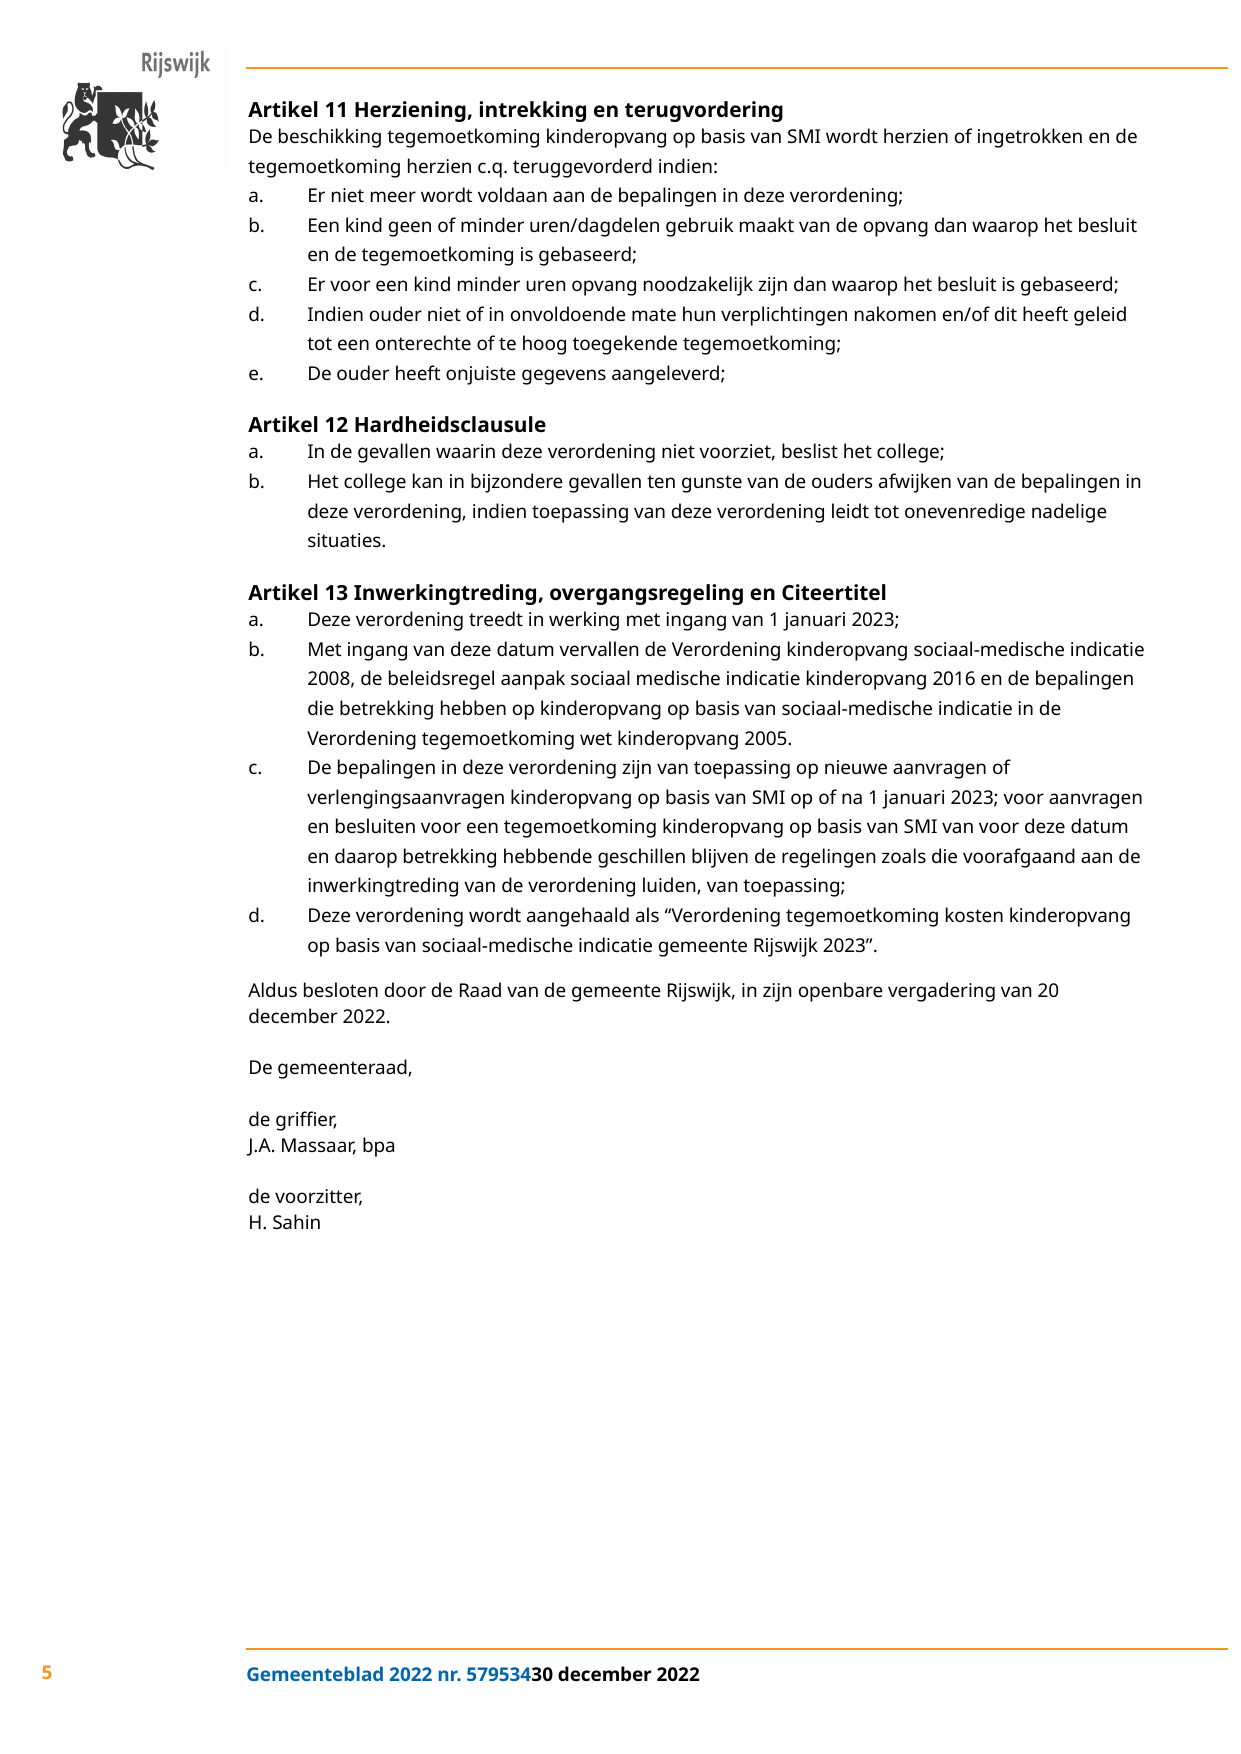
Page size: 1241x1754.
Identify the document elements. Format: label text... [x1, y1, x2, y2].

list Met ingang van deze datum vervallen de Verordening kinderopvang sociaal-medische indicatie 2008, de beleidsregel aanpak sociaal medische indicatie kinderopvang 2016 en de bepalingen die betrekking hebben op kinderopvang op basis van sociaal-medische indicatie in de Verordening tegemoetkoming wet kinderopvang 2005. [248, 636, 1152, 750]
list De bepalingen in deze verordening zijn van toepassing op nieuwe aanvragen of verlengingsaanvragen kinderopvang op basis van SMI op of na 1 januari 2023; voor aanvragen en besluiten voor een tegemoetkoming kinderopvang op basis van SMI van voor deze datum en daarop betrekking hebbende geschillen blijven de regelingen zoals die voorafgaand aan de inwerkingtreding van de verordening luiden, van toepassing; [248, 754, 1152, 898]
text de voorzitter, [248, 1183, 1152, 1209]
list Indien ouder niet of in onvoldoende mate hun verplichtingen nakomen en/of dit heeft geleid tot een onterechte of te hoog toegekende tegemoetkoming; [248, 301, 1152, 356]
text Artikel 11 Herziening, intrekking en terugvordering [248, 95, 1152, 123]
text Artikel 12 Hardheidsclausule [248, 410, 1152, 439]
list Deze verordening treedt in werking met ingang van 1 januari 2023; [248, 606, 1152, 632]
list De ouder heeft onjuiste gegevens aangeleverd; [248, 360, 1152, 386]
text J.A. Massaar, bpa [248, 1132, 1152, 1157]
list Een kind geen of minder uren/dagdelen gebruik maakt van de opvang dan waarop het besluit en de tegemoetkoming is gebaseerd; [248, 212, 1152, 267]
text de griffier, [248, 1106, 1152, 1132]
list In de gevallen waarin deze verordening niet voorziet, beslist het college; [248, 439, 1152, 464]
text De beschikking tegemoetkoming kinderopvang op basis van SMI wordt herzien of ingetrokken en de tegemoetkoming herzien c.q. teruggevorderd indien: [248, 123, 1152, 178]
text Aldus besloten door de Raad van de gemeente Rijswijk, in zijn openbare vergadering van 20 december 2022. [248, 977, 1152, 1029]
list Deze verordening wordt aangehaald als “Verordening tegemoetkoming kosten kinderopvang op basis van sociaal-medische indicatie gemeente Rijswijk 2023”. [248, 902, 1152, 957]
text Artikel 13 Inwerkingtreding, overgangsregeling en Citeertitel [248, 578, 1152, 606]
text De gemeenteraad, [248, 1054, 1152, 1080]
text H. Sahin [248, 1209, 1152, 1235]
list Er niet meer wordt voldaan aan de bepalingen in deze verordening; [248, 182, 1152, 208]
picture [41, 47, 231, 172]
list Er voor een kind minder uren opvang noodzakelijk zijn dan waarop het besluit is gebaseerd; [248, 271, 1152, 297]
list Het college kan in bijzondere gevallen ten gunste van de ouders afwijken van de bepalingen in deze verordening, indien toepassing van deze verordening leidt tot onevenredige nadelige situaties. [248, 468, 1152, 553]
